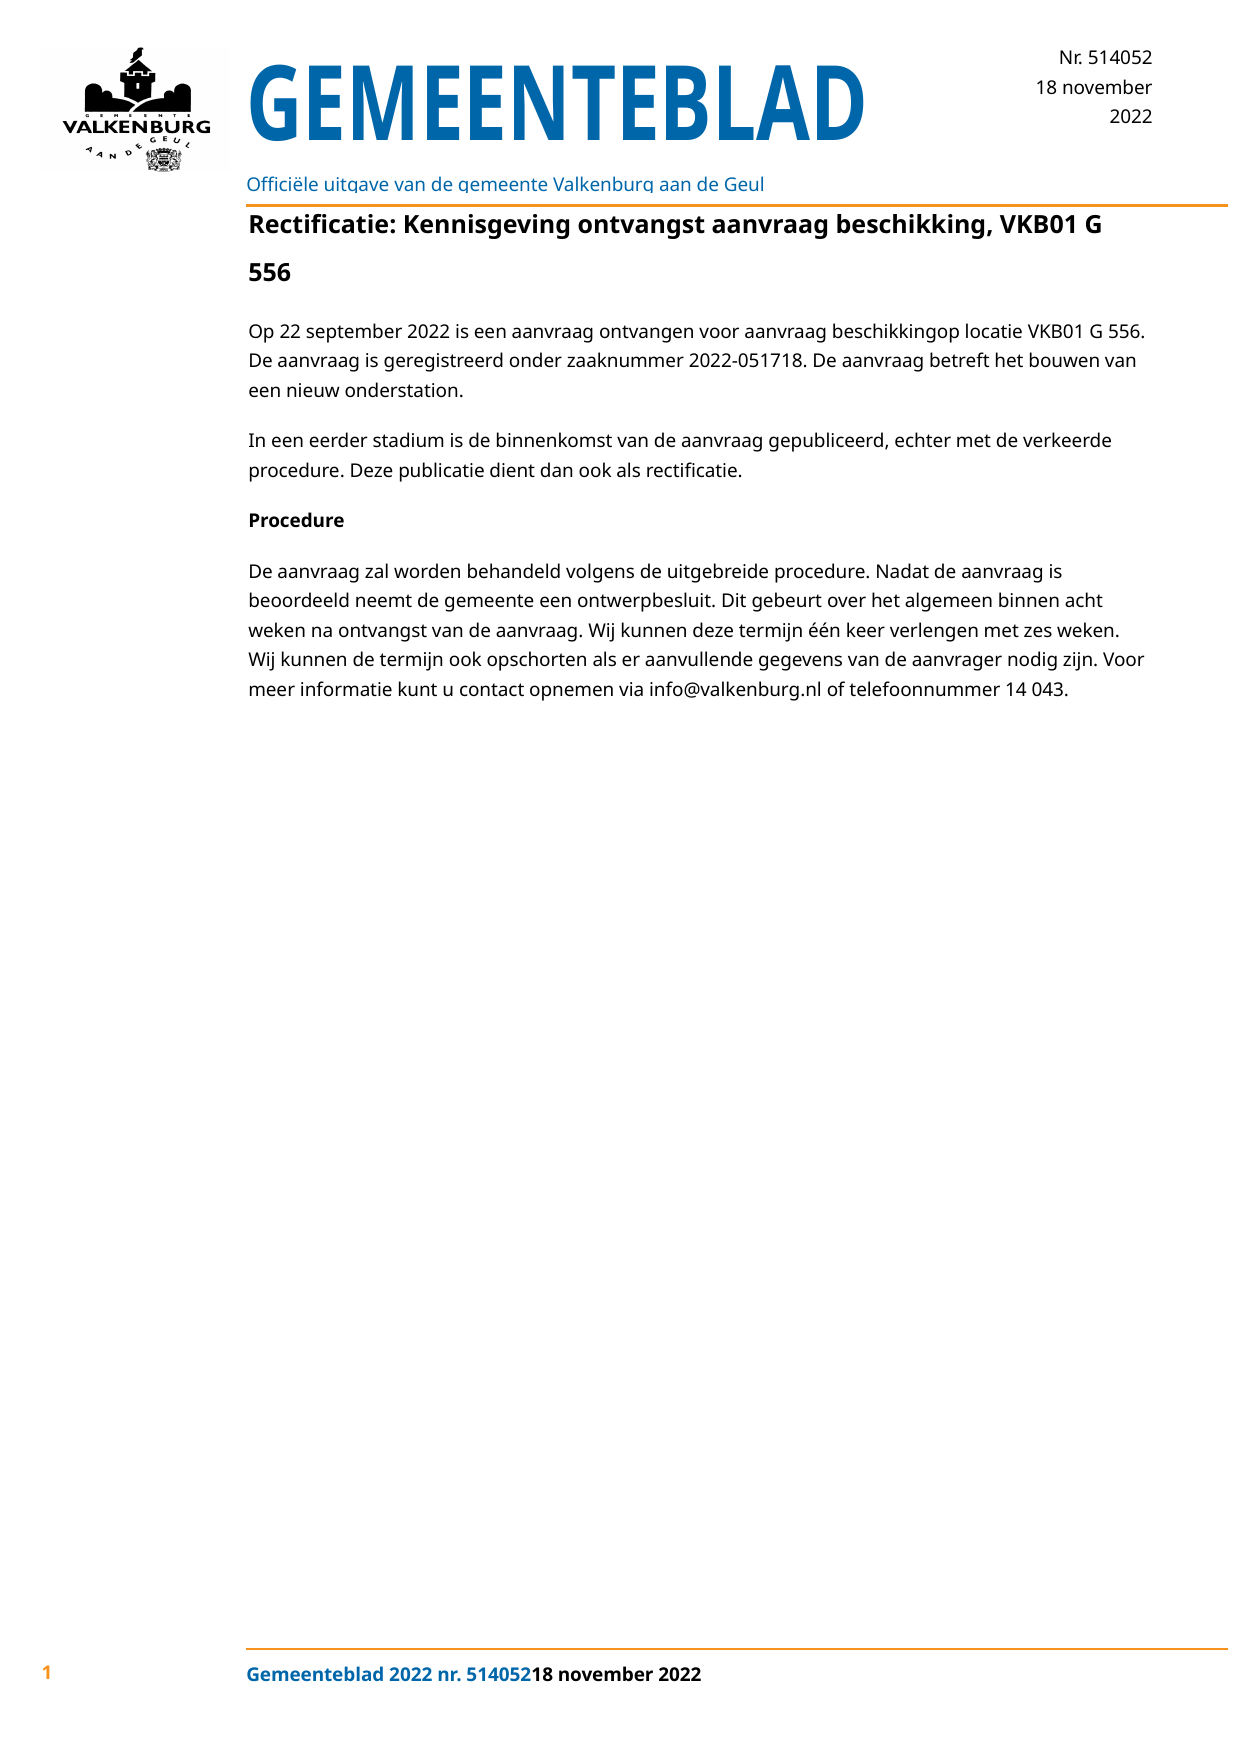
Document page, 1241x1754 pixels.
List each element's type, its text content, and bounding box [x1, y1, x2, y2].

text Procedure [248, 507, 1152, 533]
text In een eerder stadium is de binnenkomst van de aanvraag gepubliceerd, echter met de verkeerde procedure. Deze publicatie dient dan ook als rectificatie. [248, 427, 1152, 483]
text De aanvraag zal worden behandeld volgens de uitgebreide procedure. Nadat de aanvraag is beoordeeld neemt de gemeente een ontwerpbesluit. Dit gebeurt over het algemeen binnen acht weken na ontvangst van de aanvraag. Wij kunnen deze termijn één keer verlengen met zes weken. Wij kunnen de termijn ook opschorten als er aanvullende gegevens van de aanvrager nodig zijn. Voor meer informatie kunt u contact opnemen via info@valkenburg.nl of telefoonnummer 14 043. [248, 558, 1152, 702]
picture [41, 47, 231, 172]
text Rectificatie: Kennisgeving ontvangst aanvraag beschikking, VKB01 G 556 [248, 207, 1152, 288]
text Op 22 september 2022 is een aanvraag ontvangen voor aanvraag beschikkingop locatie VKB01 G 556. De aanvraag is geregistreerd onder zaaknummer 2022-051718. De aanvraag betreft het bouwen van een nieuw onderstation. [248, 318, 1152, 403]
